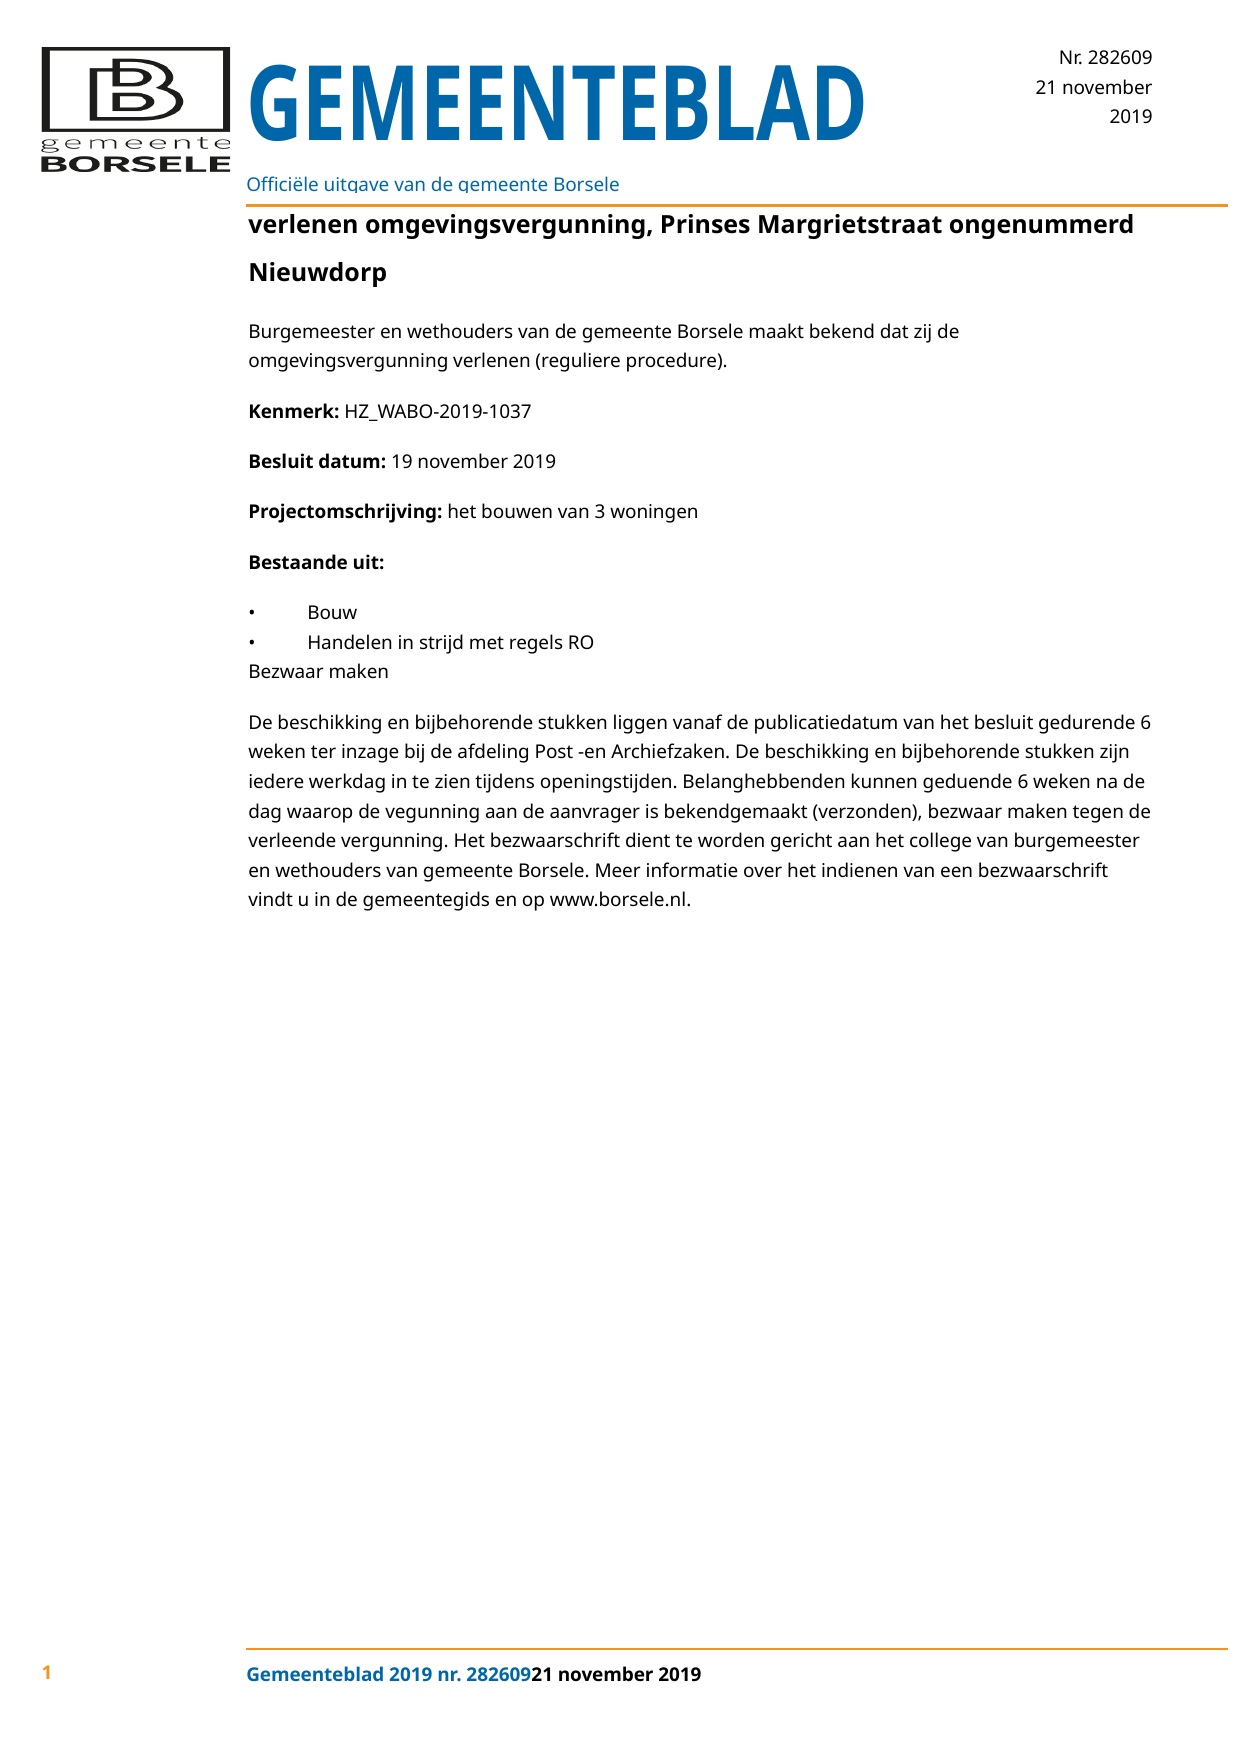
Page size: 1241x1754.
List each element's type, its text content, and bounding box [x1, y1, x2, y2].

text Burgemeester en wethouders van de gemeente Borsele maakt bekend dat zij de omgevingsvergunning verlenen (reguliere procedure). [248, 318, 1152, 373]
list Bouw [248, 599, 1152, 625]
list Handelen in strijd met regels RO [248, 629, 1152, 655]
text Projectomschrijving: het bouwen van 3 woningen [248, 499, 1152, 524]
picture [41, 47, 231, 172]
text Kenmerk: HZ_WABO-2019-1037 [248, 398, 1152, 424]
text verlenen omgevingsvergunning, Prinses Margrietstraat ongenummerd Nieuwdorp [248, 207, 1152, 288]
text Bezwaar maken [248, 659, 1152, 684]
text De beschikking en bijbehorende stukken liggen vanaf de publicatiedatum van het besluit gedurende 6 weken ter inzage bij de afdeling Post -en Archiefzaken. De beschikking en bijbehorende stukken zijn iedere werkdag in te zien tijdens openingstijden. Belanghebbenden kunnen geduende 6 weken na de dag waarop de vegunning aan de aanvrager is bekendgemaakt (verzonden), bezwaar maken tegen de verleende vergunning. Het bezwaarschrift dient te worden gericht aan het college van burgemeester en wethouders van gemeente Borsele. Meer informatie over het indienen van een bezwaarschrift vindt u in de gemeentegids en op www.borsele.nl. [248, 709, 1152, 912]
text Besluit datum: 19 november 2019 [248, 448, 1152, 474]
text Bestaande uit: [248, 549, 1152, 575]
